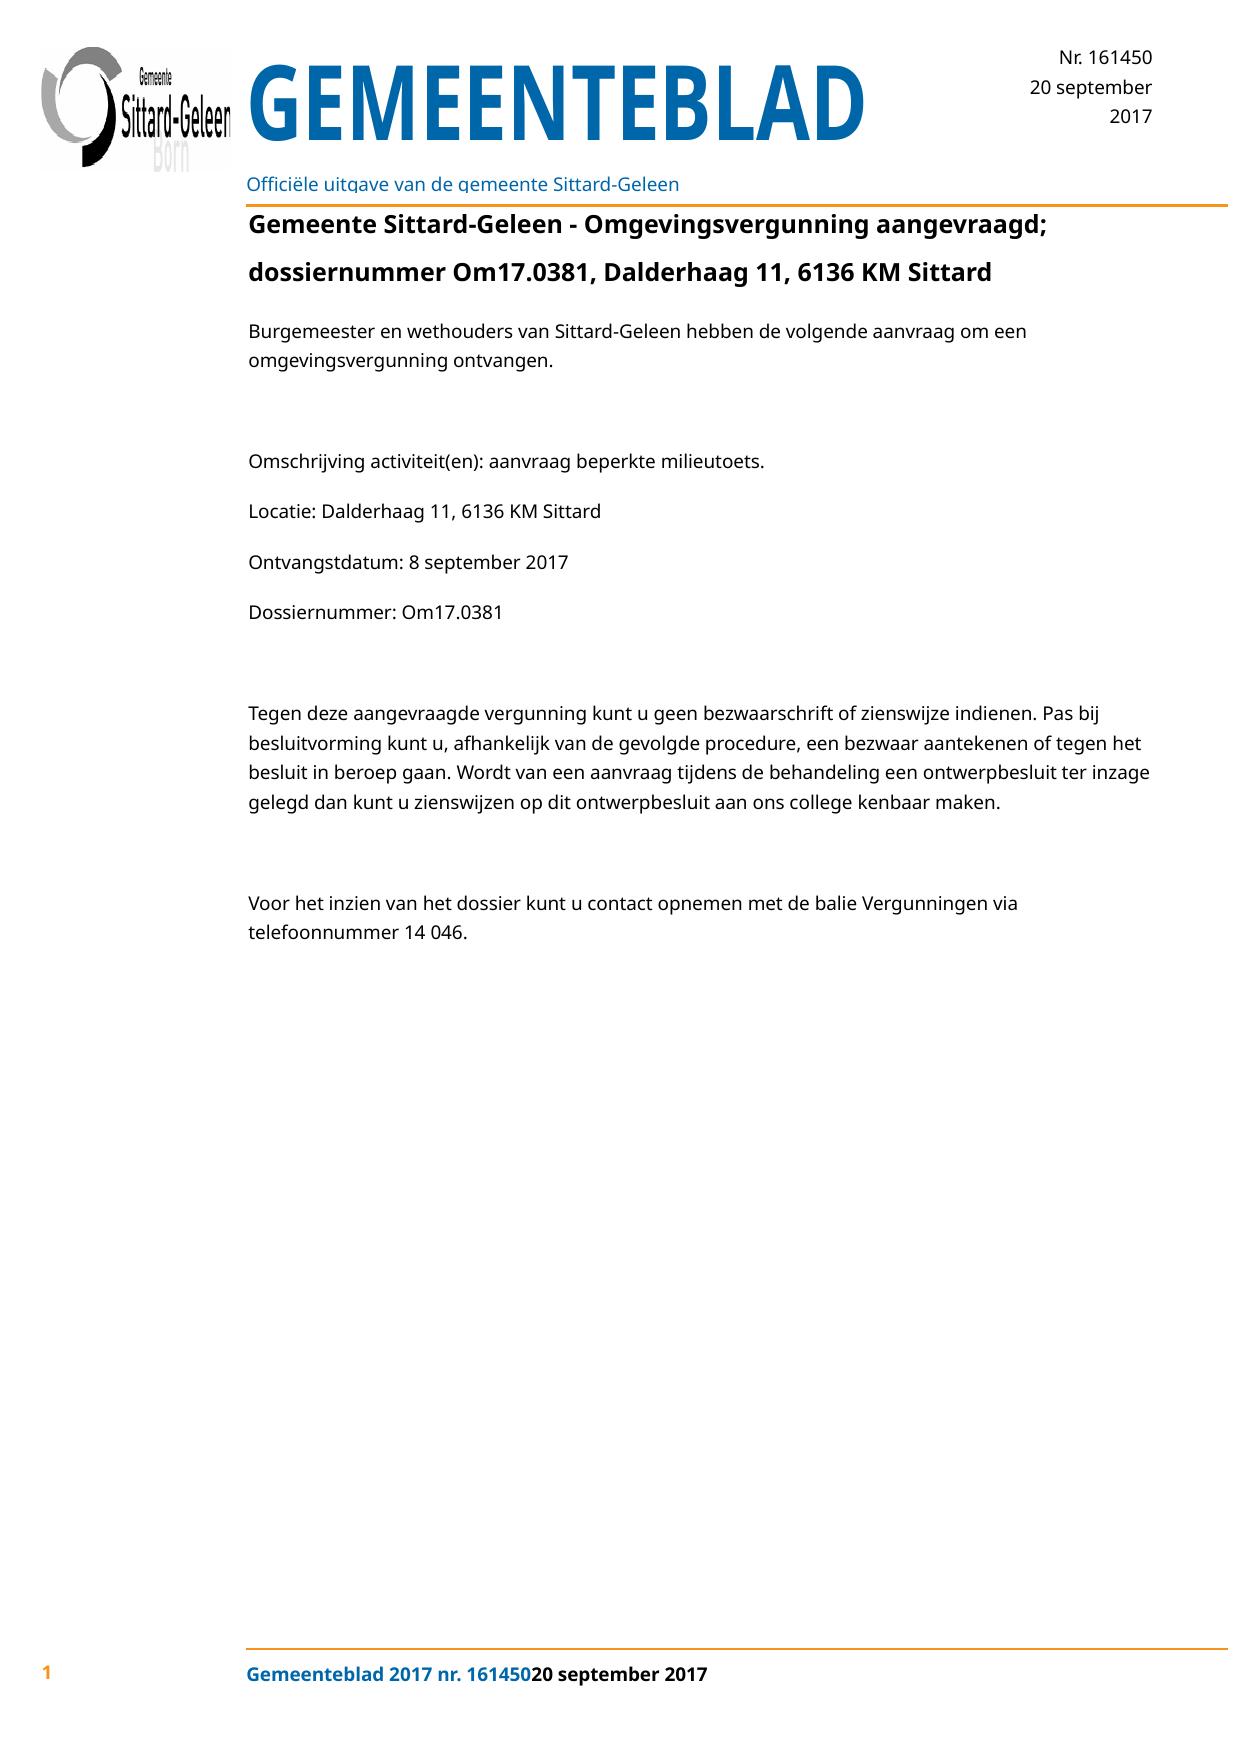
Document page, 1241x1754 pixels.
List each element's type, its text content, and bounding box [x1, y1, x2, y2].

text Omschrijving activiteit(en): aanvraag beperkte milieutoets. [248, 448, 1152, 474]
text Tegen deze aangevraagde vergunning kunt u geen bezwaarschrift of zienswijze indienen. Pas bij besluitvorming kunt u, afhankelijk van de gevolgde procedure, een bezwaar aantekenen of tegen het besluit in beroep gaan. Wordt van een aanvraag tijdens de behandeling een ontwerpbesluit ter inzage gelegd dan kunt u zienswijzen op dit ontwerpbesluit aan ons college kenbaar maken. [248, 700, 1152, 815]
text Locatie: Dalderhaag 11, 6136 KM Sittard [248, 499, 1152, 524]
text Burgemeester en wethouders van Sittard-Geleen hebben de volgende aanvraag om een omgevingsvergunning ontvangen. [248, 318, 1152, 373]
text Ontvangstdatum: 8 september 2017 [248, 549, 1152, 575]
picture [41, 47, 231, 172]
text Voor het inzien van het dossier kunt u contact opnemen met de balie Vergunningen via telefoonnummer 14 046. [248, 890, 1152, 945]
text Gemeente Sittard-Geleen - Omgevingsvergunning aangevraagd; dossiernummer Om17.0381, Dalderhaag 11, 6136 KM Sittard [248, 207, 1152, 288]
text Dossiernummer: Om17.0381 [248, 599, 1152, 625]
